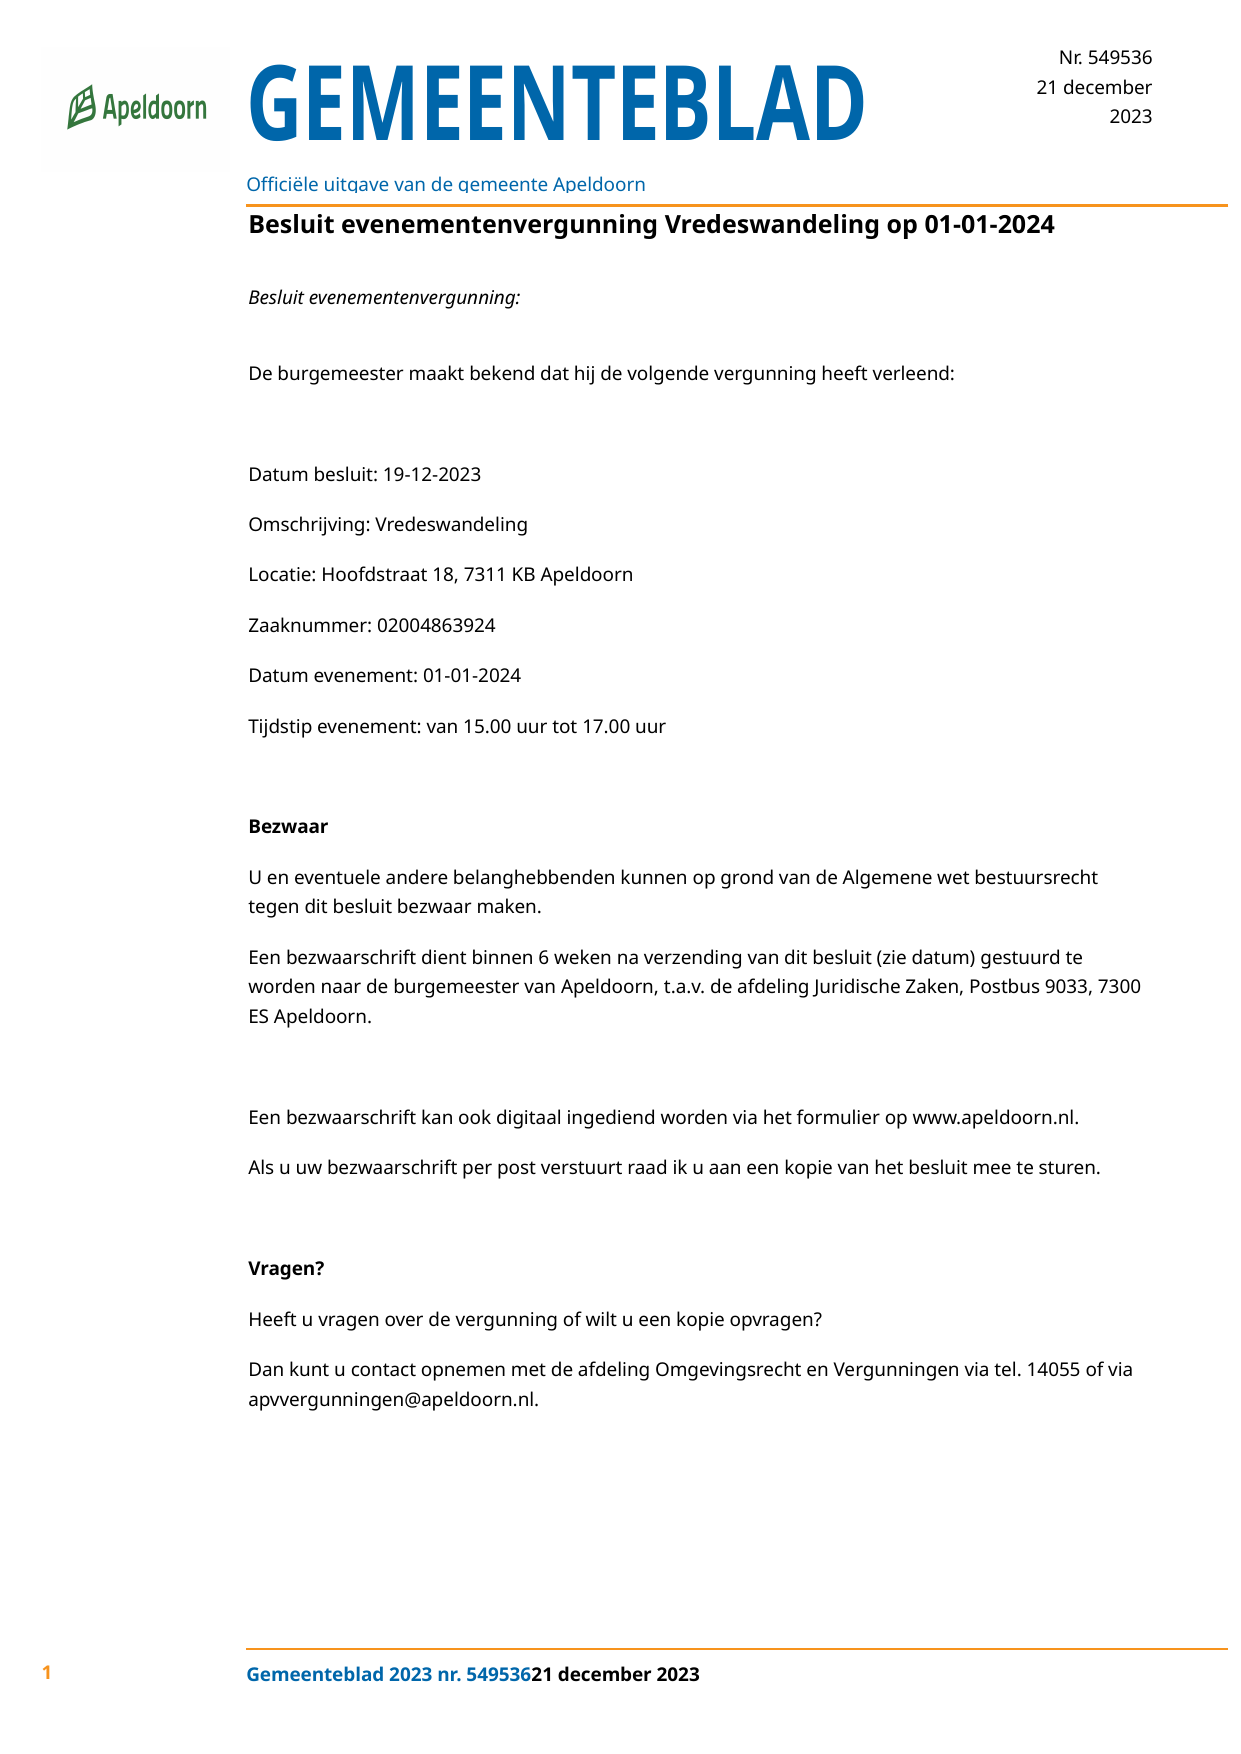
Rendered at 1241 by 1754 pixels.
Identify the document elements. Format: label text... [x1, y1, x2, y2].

text Als u uw bezwaarschrift per post verstuurt raad ik u aan een kopie van het besluit mee te sturen. [248, 1154, 1152, 1180]
text Besluit evenementenvergunning: [248, 284, 1152, 309]
text Een bezwaarschrift dient binnen 6 weken na verzending van dit besluit (zie datum) gestuurd te worden naar de burgemeester van Apeldoorn, t.a.v. de afdeling Juridische Zaken, Postbus 9033, 7300 ES Apeldoorn. [248, 944, 1152, 1029]
text Datum evenement: 01-01-2024 [248, 662, 1152, 688]
text Bezwaar [248, 814, 1152, 839]
text Datum besluit: 19-12-2023 [248, 461, 1152, 487]
text De burgemeester maakt bekend dat hij de volgende vergunning heeft verleend: [248, 360, 1152, 386]
picture [41, 47, 231, 172]
text Heeft u vragen over de vergunning of wilt u een kopie opvragen? [248, 1306, 1152, 1332]
text Dan kunt u contact opnemen met de afdeling Omgevingsrecht en Vergunningen via tel. 14055 of via apvvergunningen@apeldoorn.nl. [248, 1356, 1152, 1412]
text Tijdstip evenement: van 15.00 uur tot 17.00 uur [248, 713, 1152, 739]
text U en eventuele andere belanghebbenden kunnen op grond van de Algemene wet bestuursrecht tegen dit besluit bezwaar maken. [248, 864, 1152, 919]
text Zaaknummer: 02004863924 [248, 612, 1152, 638]
text Een bezwaarschrift kan ook digitaal ingediend worden via het formulier op www.apeldoorn.nl. [248, 1104, 1152, 1130]
text Vragen? [248, 1255, 1152, 1281]
text Besluit evenementenvergunning Vredeswandeling op 01-01-2024 [248, 207, 1152, 241]
text Locatie: Hoofdstraat 18, 7311 KB Apeldoorn [248, 562, 1152, 587]
text Omschrijving: Vredeswandeling [248, 511, 1152, 537]
